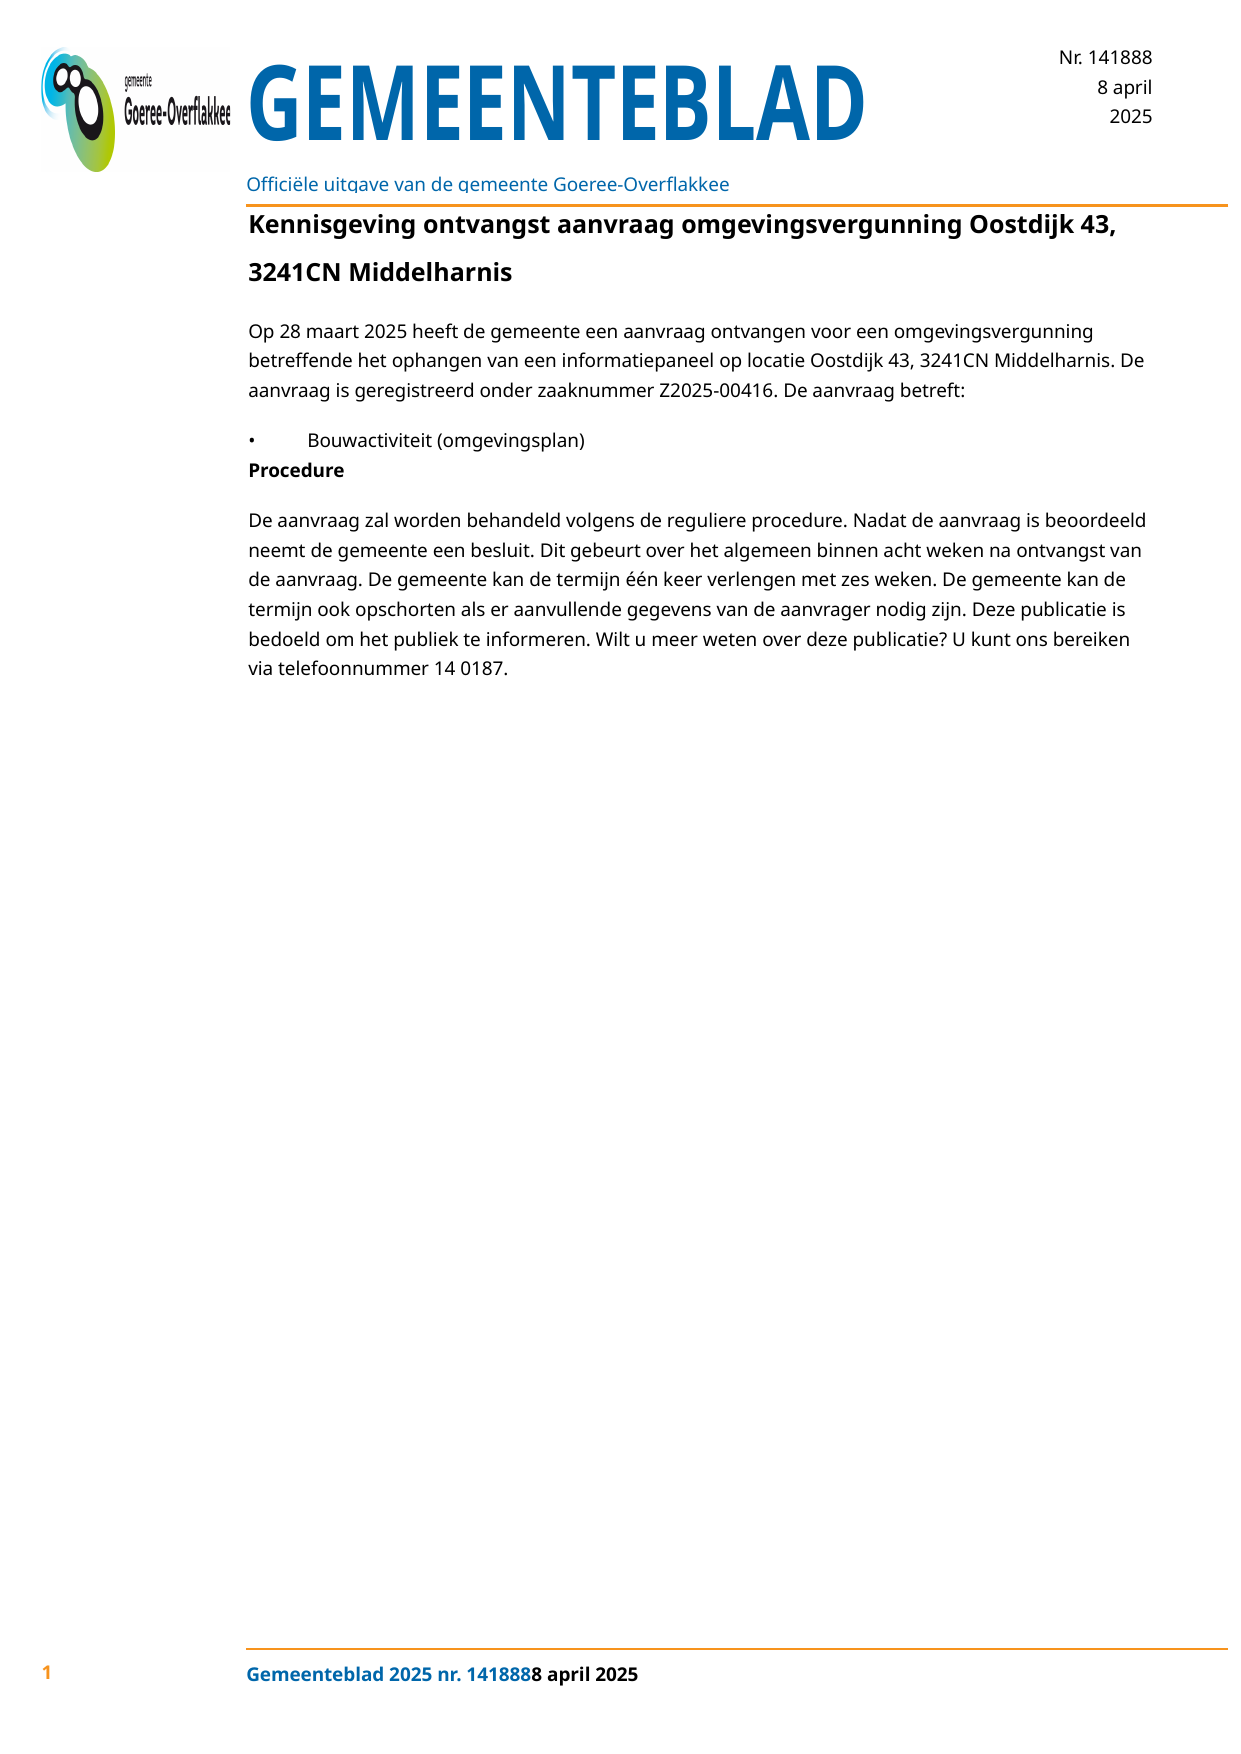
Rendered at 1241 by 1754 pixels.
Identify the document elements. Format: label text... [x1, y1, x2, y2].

text Procedure [248, 457, 1152, 483]
list Bouwactiviteit (omgevingsplan) [248, 427, 1152, 453]
picture [41, 47, 231, 172]
text Op 28 maart 2025 heeft de gemeente een aanvraag ontvangen voor een omgevingsvergunning betreffende het ophangen van een informatiepaneel op locatie Oostdijk 43, 3241CN Middelharnis. De aanvraag is geregistreerd onder zaaknummer Z2025-00416. De aanvraag betreft: [248, 318, 1152, 403]
text De aanvraag zal worden behandeld volgens de reguliere procedure. Nadat de aanvraag is beoordeeld neemt de gemeente een besluit. Dit gebeurt over het algemeen binnen acht weken na ontvangst van de aanvraag. De gemeente kan de termijn één keer verlengen met zes weken. De gemeente kan de termijn ook opschorten als er aanvullende gegevens van de aanvrager nodig zijn. Deze publicatie is bedoeld om het publiek te informeren. Wilt u meer weten over deze publicatie? U kunt ons bereiken via telefoonnummer 14 0187. [248, 507, 1152, 681]
text Kennisgeving ontvangst aanvraag omgevingsvergunning Oostdijk 43, 3241CN Middelharnis [248, 207, 1152, 288]
